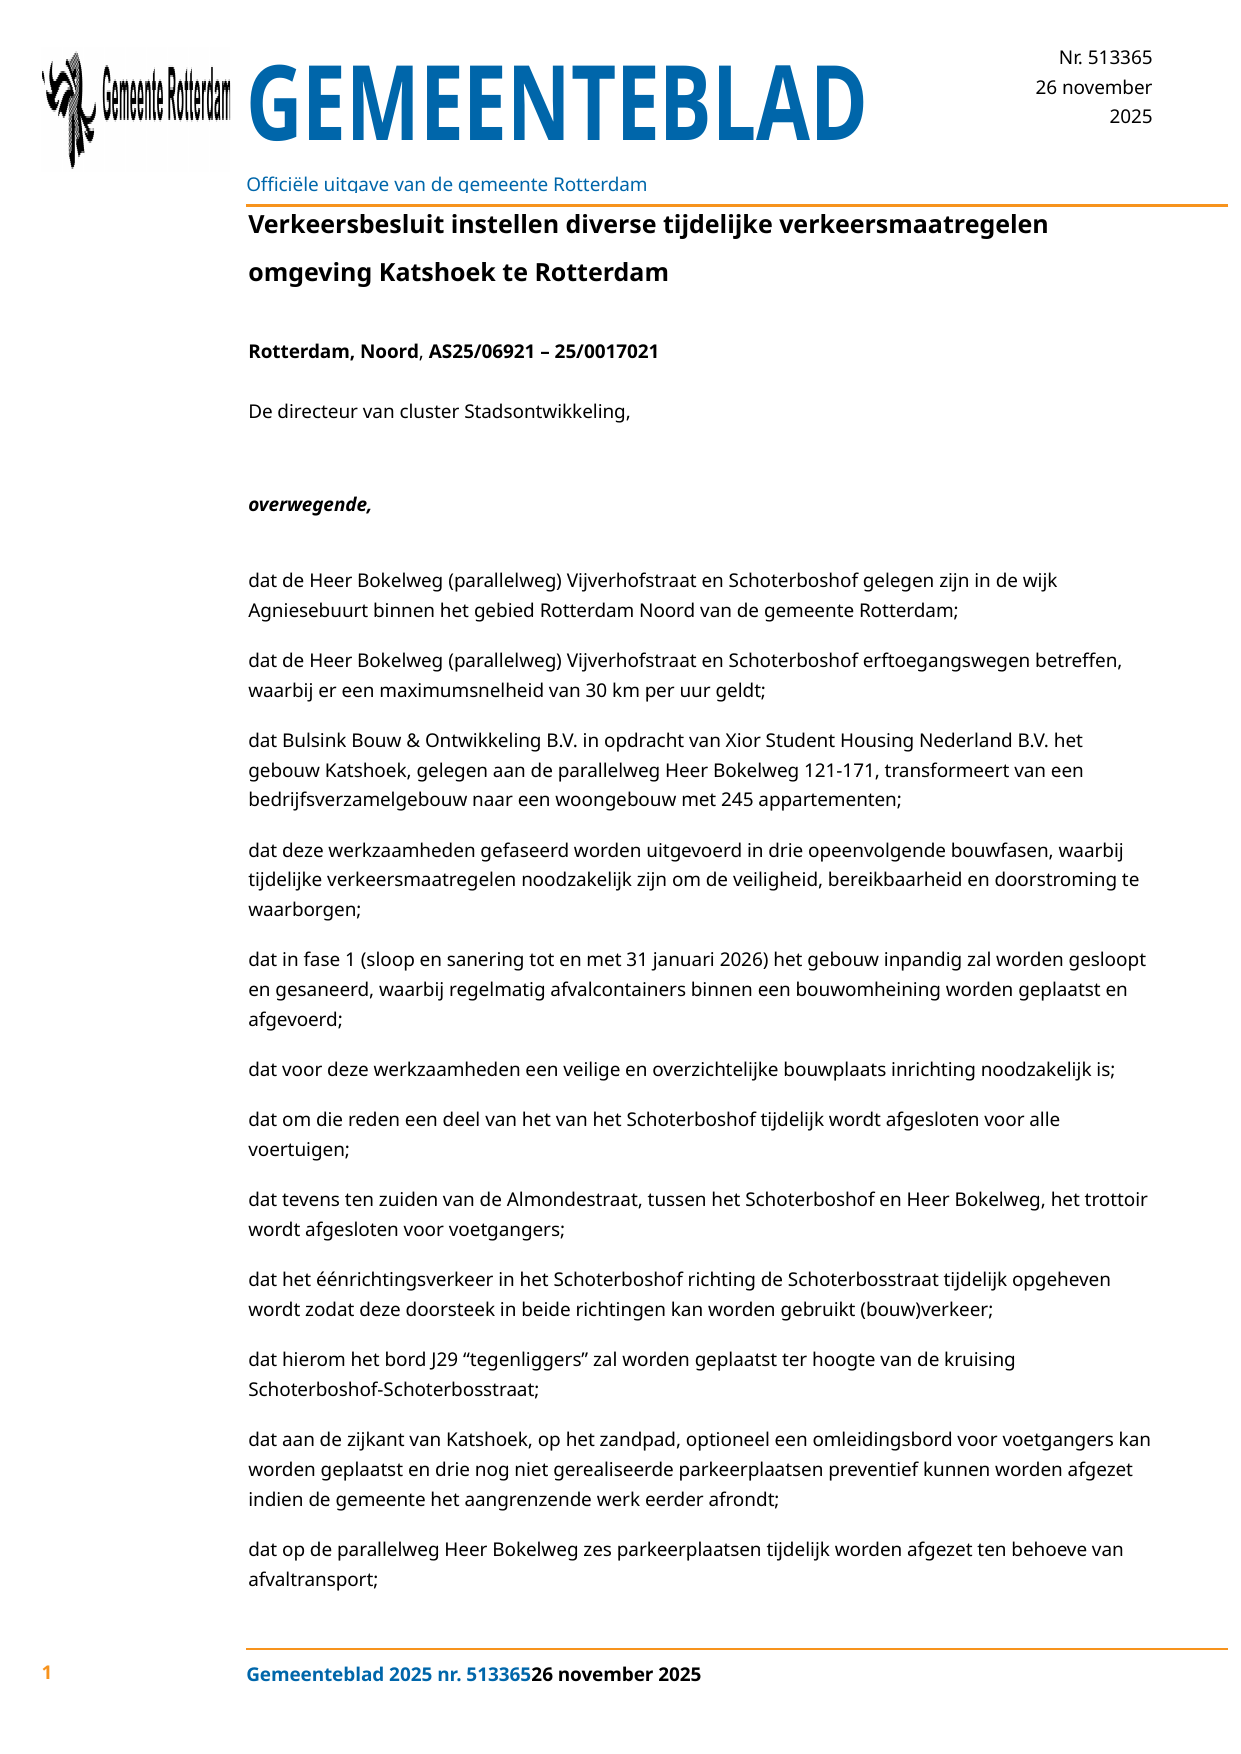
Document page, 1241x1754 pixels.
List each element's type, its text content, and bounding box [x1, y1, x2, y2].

text dat voor deze werkzaamheden een veilige en overzichtelijke bouwplaats inrichting noodzakelijk is; [248, 1056, 1152, 1082]
text De directeur van cluster Stadsontwikkeling, [248, 398, 1152, 423]
text dat het éénrichtingsverkeer in het Schoterboshof richting de Schoterbosstraat tijdelijk opgeheven wordt zodat deze doorsteek in beide richtingen kan worden gebruikt (bouw)verkeer; [248, 1267, 1152, 1322]
picture [41, 47, 231, 172]
text dat op de parallelweg Heer Bokelweg zes parkeerplaatsen tijdelijk worden afgezet ten behoeve van afvaltransport; [248, 1536, 1152, 1592]
text Rotterdam, Noord, AS25/06921 – 25/0017021 [248, 339, 1152, 364]
text Verkeersbesluit instellen diverse tijdelijke verkeersmaatregelen omgeving Katshoek te Rotterdam [248, 207, 1152, 288]
text dat Bulsink Bouw & Ontwikkeling B.V. in opdracht van Xior Student Housing Nederland B.V. het gebouw Katshoek, gelegen aan de parallelweg Heer Bokelweg 121-171, transformeert van een bedrijfsverzamelgebouw naar een woongebouw met 245 appartementen; [248, 727, 1152, 812]
text dat hierom het bord J29 “tegenliggers” zal worden geplaatst ter hoogte van de kruising Schoterboshof-Schoterbosstraat; [248, 1347, 1152, 1402]
text dat tevens ten zuiden van de Almondestraat, tussen het Schoterboshof en Heer Bokelweg, het trottoir wordt afgesloten voor voetgangers; [248, 1187, 1152, 1242]
text dat om die reden een deel van het van het Schoterboshof tijdelijk wordt afgesloten voor alle voertuigen; [248, 1107, 1152, 1162]
text dat aan de zijkant van Katshoek, op het zandpad, optioneel een omleidingsbord voor voetgangers kan worden geplaatst en drie nog niet gerealiseerde parkeerplaatsen preventief kunnen worden afgezet indien de gemeente het aangrenzende werk eerder afrondt; [248, 1427, 1152, 1512]
text dat de Heer Bokelweg (parallelweg) Vijverhofstraat en Schoterboshof gelegen zijn in de wijk Agniesebuurt binnen het gebied Rotterdam Noord van de gemeente Rotterdam; [248, 567, 1152, 623]
text dat deze werkzaamheden gefaseerd worden uitgevoerd in drie opeenvolgende bouwfasen, waarbij tijdelijke verkeersmaatregelen noodzakelijk zijn om de veiligheid, bereikbaarheid en doorstroming te waarborgen; [248, 837, 1152, 922]
text dat in fase 1 (sloop en sanering tot en met 31 januari 2026) het gebouw inpandig zal worden gesloopt en gesaneerd, waarbij regelmatig afvalcontainers binnen een bouwomheining worden geplaatst en afgevoerd; [248, 947, 1152, 1032]
text overwegende, [248, 491, 1152, 517]
text dat de Heer Bokelweg (parallelweg) Vijverhofstraat en Schoterboshof erftoegangswegen betreffen, waarbij er een maximumsnelheid van 30 km per uur geldt; [248, 647, 1152, 703]
